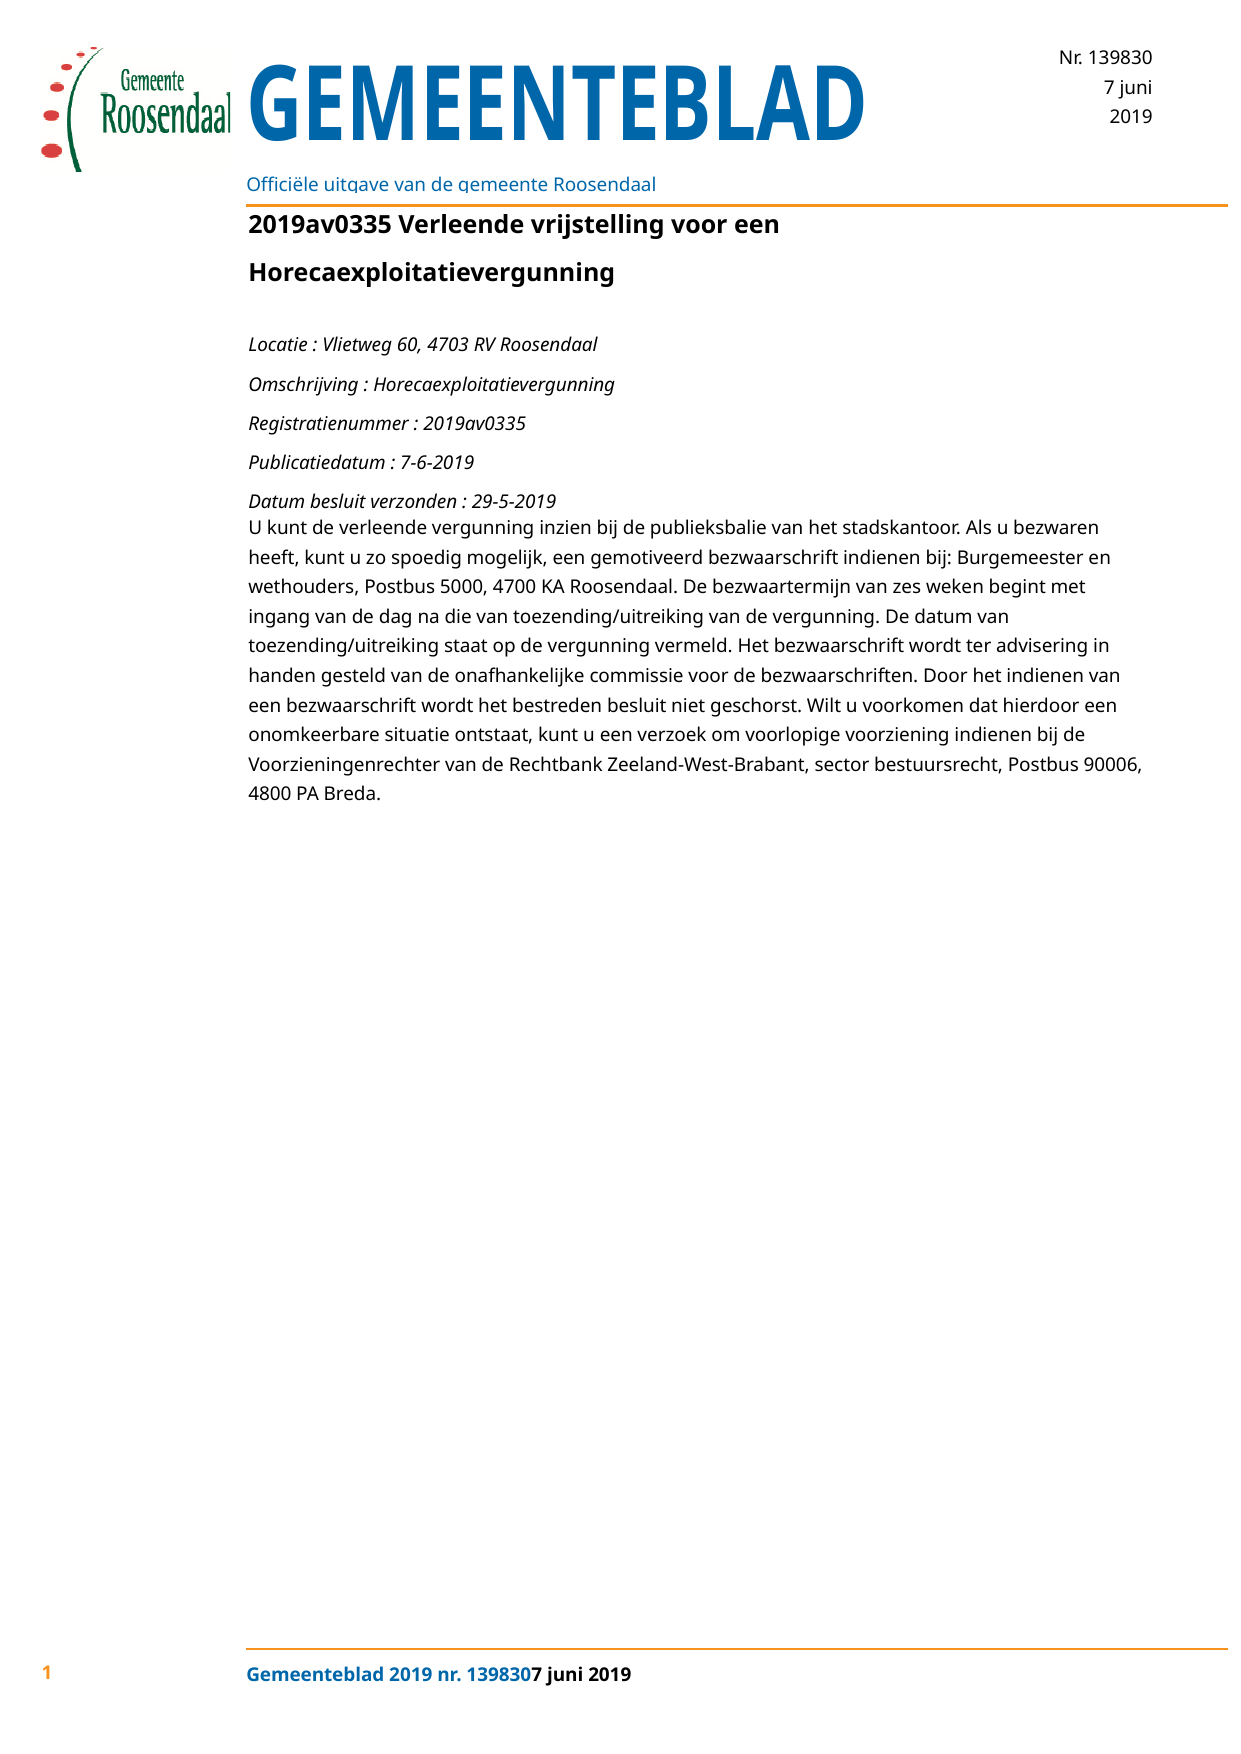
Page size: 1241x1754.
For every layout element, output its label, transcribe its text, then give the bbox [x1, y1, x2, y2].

text 2019av0335 Verleende vrijstelling voor een Horecaexploitatievergunning [248, 207, 1152, 288]
text Locatie : Vlietweg 60, 4703 RV Roosendaal [248, 331, 1152, 357]
text U kunt de verleende vergunning inzien bij de publieksbalie van het stadskantoor. Als u bezwaren heeft, kunt u zo spoedig mogelijk, een gemotiveerd bezwaarschrift indienen bij: Burgemeester en wethouders, Postbus 5000, 4700 KA Roosendaal. De bezwaartermijn van zes weken begint met ingang van de dag na die van toezending/uitreiking van de vergunning. De datum van toezending/uitreiking staat op de vergunning vermeld. Het bezwaarschrift wordt ter advisering in handen gesteld van de onafhankelijke commissie voor de bezwaarschriften. Door het indienen van een bezwaarschrift wordt het bestreden besluit niet geschorst. Wilt u voorkomen dat hierdoor een onomkeerbare situatie ontstaat, kunt u een verzoek om voorlopige voorziening indienen bij de Voorzieningenrechter van de Rechtbank Zeeland-West-Brabant, sector bestuursrecht, Postbus 90006, 4800 PA Breda. [248, 514, 1152, 806]
text Omschrijving : Horecaexploitatievergunning [248, 371, 1152, 396]
text Registratienummer : 2019av0335 [248, 410, 1152, 436]
text Datum besluit verzonden : 29-5-2019 [248, 488, 1152, 514]
picture [41, 47, 231, 172]
text Publicatiedatum : 7-6-2019 [248, 449, 1152, 475]
